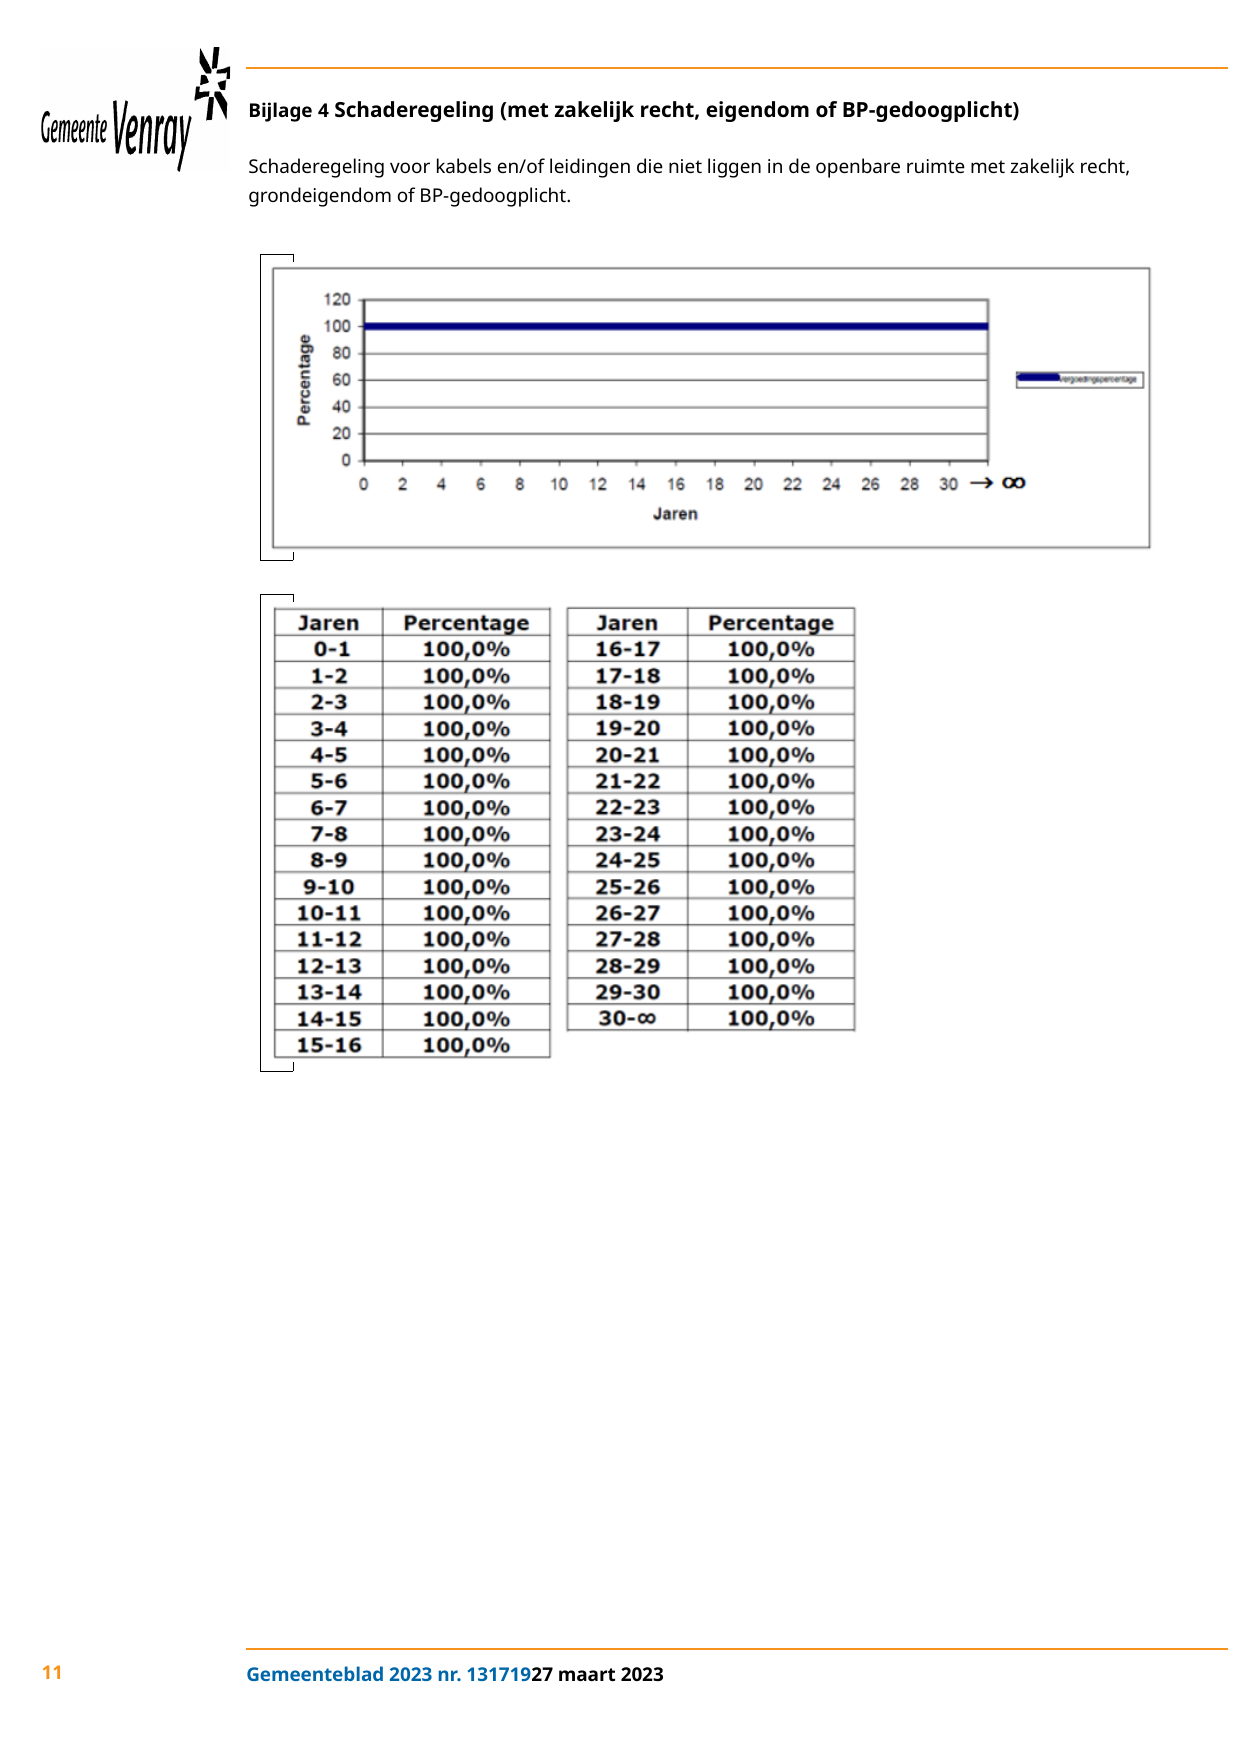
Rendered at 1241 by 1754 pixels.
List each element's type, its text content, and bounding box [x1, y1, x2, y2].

picture [268, 262, 1155, 552]
picture [41, 47, 231, 172]
text Bijlage 4 Schaderegeling (met zakelijk recht, eigendom of BP-gedoogplicht) [248, 95, 1152, 123]
picture [268, 602, 860, 1062]
text Schaderegeling voor kabels en/of leidingen die niet liggen in de openbare ruimte met zakelijk recht, grondeigendom of BP-gedoogplicht. [248, 153, 1152, 208]
